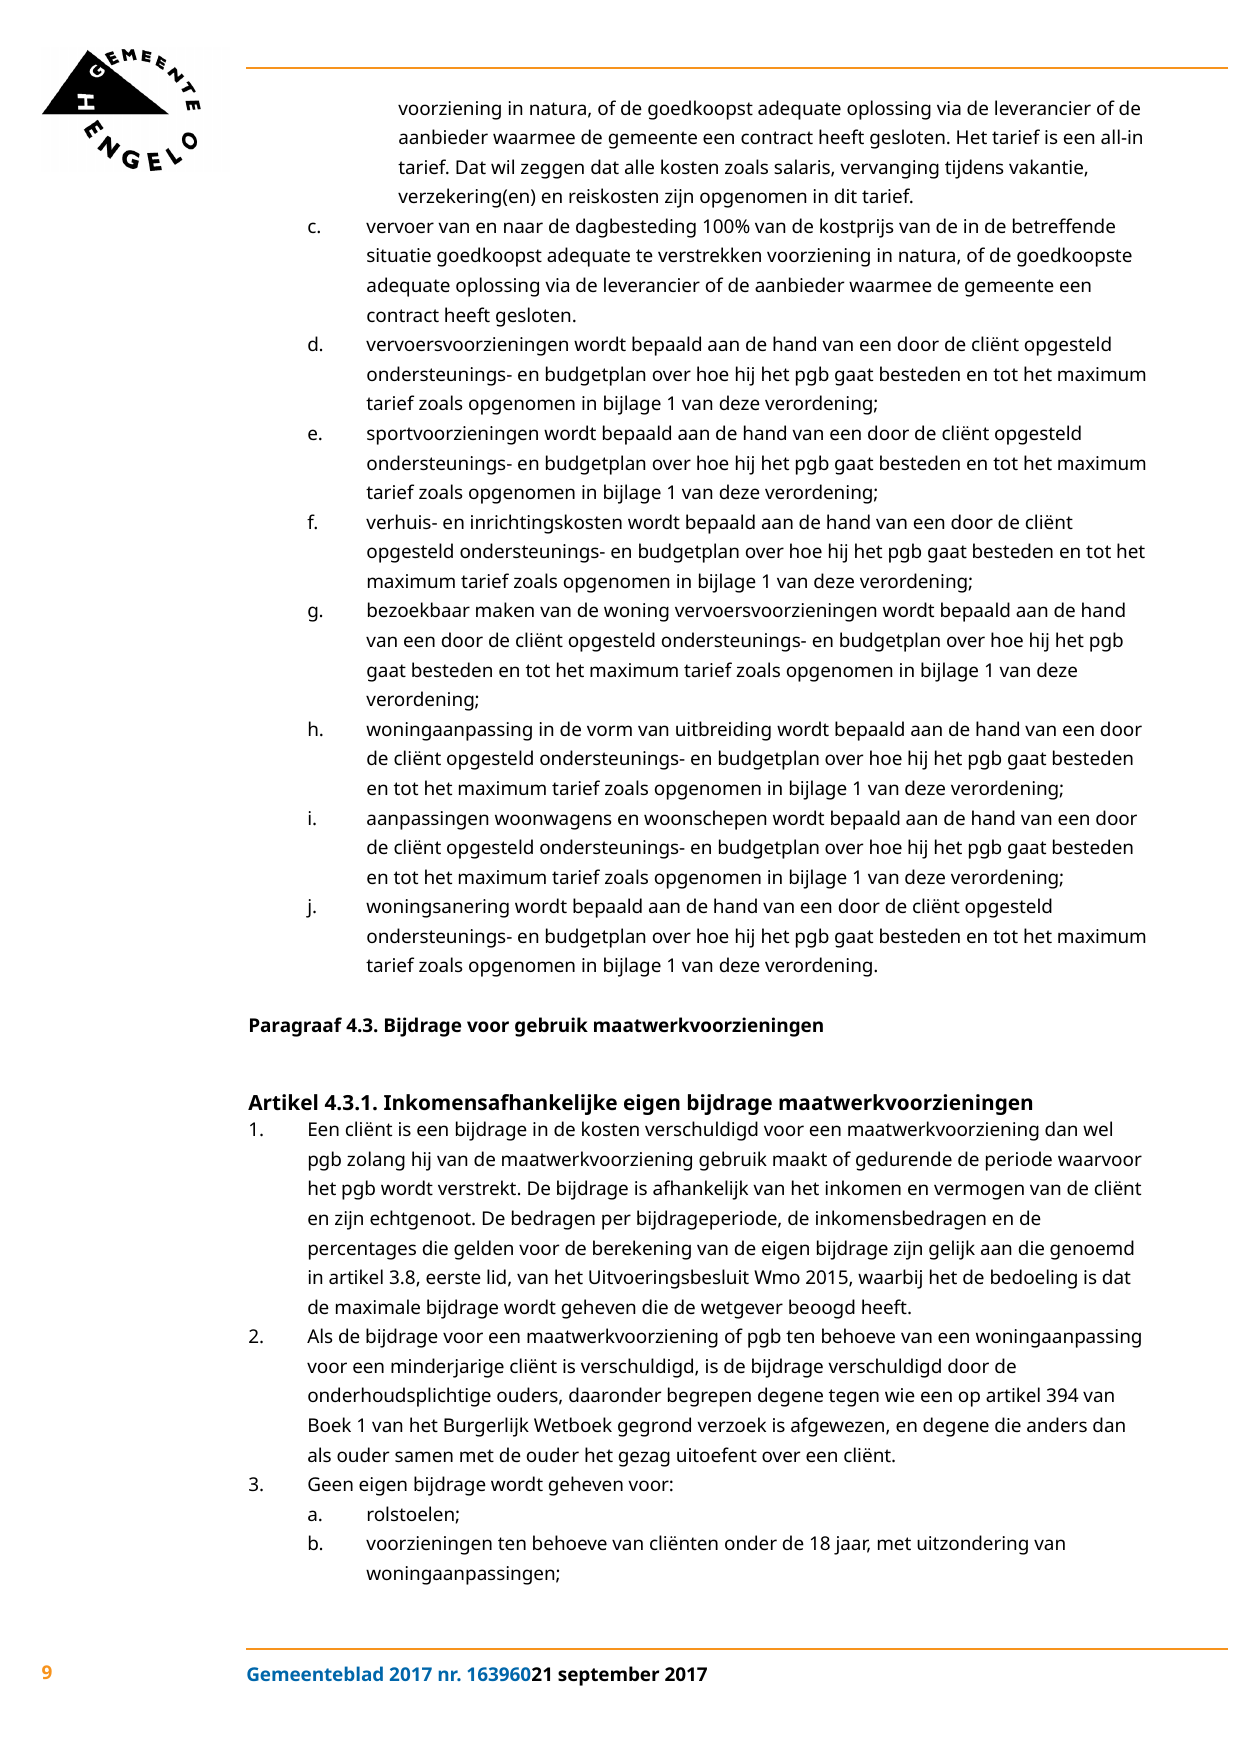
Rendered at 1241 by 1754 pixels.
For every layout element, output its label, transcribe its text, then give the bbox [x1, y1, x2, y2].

list aanpassingen woonwagens en woonschepen wordt bepaald aan de hand van een door de cliënt opgesteld ondersteunings- en budgetplan over hoe hij het pgb gaat besteden en tot het maximum tarief zoals opgenomen in bijlage 1 van deze verordening; [307, 805, 1152, 890]
list verhuis- en inrichtingskosten wordt bepaald aan de hand van een door de cliënt opgesteld ondersteunings- en budgetplan over hoe hij het pgb gaat besteden en tot het maximum tarief zoals opgenomen in bijlage 1 van deze verordening; [307, 509, 1152, 594]
list woningsanering wordt bepaald aan de hand van een door de cliënt opgesteld ondersteunings- en budgetplan over hoe hij het pgb gaat besteden en tot het maximum tarief zoals opgenomen in bijlage 1 van deze verordening. [307, 893, 1152, 978]
list bezoekbaar maken van de woning vervoersvoorzieningen wordt bepaald aan de hand van een door de cliënt opgesteld ondersteunings- en budgetplan over hoe hij het pgb gaat besteden en tot het maximum tarief zoals opgenomen in bijlage 1 van deze verordening; [307, 598, 1152, 712]
text Artikel 4.3.1. Inkomensafhankelijke eigen bijdrage maatwerkvoorzieningen [248, 1088, 1152, 1116]
list vervoersvoorzieningen wordt bepaald aan de hand van een door de cliënt opgesteld ondersteunings- en budgetplan over hoe hij het pgb gaat besteden en tot het maximum tarief zoals opgenomen in bijlage 1 van deze verordening; [307, 331, 1152, 416]
picture [41, 47, 231, 172]
list woningaanpassing in de vorm van uitbreiding wordt bepaald aan de hand van een door de cliënt opgesteld ondersteunings- en budgetplan over hoe hij het pgb gaat besteden en tot het maximum tarief zoals opgenomen in bijlage 1 van deze verordening; [307, 716, 1152, 801]
list sportvoorzieningen wordt bepaald aan de hand van een door de cliënt opgesteld ondersteunings- en budgetplan over hoe hij het pgb gaat besteden en tot het maximum tarief zoals opgenomen in bijlage 1 van deze verordening; [307, 420, 1152, 505]
list Geen eigen bijdrage wordt geheven voor: [248, 1471, 1152, 1497]
list voorzieningen ten behoeve van cliënten onder de 18 jaar, met uitzondering van woningaanpassingen; [307, 1531, 1152, 1586]
list rolstoelen; [307, 1501, 1152, 1527]
list voorziening in natura, of de goedkoopst adequate oplossing via de leverancier of de aanbieder waarmee de gemeente een contract heeft gesloten. Het tarief is een all-in tarief. Dat wil zeggen dat alle kosten zoals salaris, vervanging tijdens vakantie, verzekering(en) en reiskosten zijn opgenomen in dit tarief. [361, 95, 1152, 209]
list vervoer van en naar de dagbesteding 100% van de kostprijs van de in de betreffende situatie goedkoopst adequate te verstrekken voorziening in natura, of de goedkoopste adequate oplossing via de leverancier of de aanbieder waarmee de gemeente een contract heeft gesloten. [307, 213, 1152, 328]
list Een cliënt is een bijdrage in de kosten verschuldigd voor een maatwerkvoorziening dan wel pgb zolang hij van de maatwerkvoorziening gebruik maakt of gedurende de periode waarvoor het pgb wordt verstrekt. De bijdrage is afhankelijk van het inkomen en vermogen van de cliënt en zijn echtgenoot. De bedragen per bijdrageperiode, de inkomensbedragen en de percentages die gelden voor de berekening van de eigen bijdrage zijn gelijk aan die genoemd in artikel 3.8, eerste lid, van het Uitvoeringsbesluit Wmo 2015, waarbij het de bedoeling is dat de maximale bijdrage wordt geheven die de wetgever beoogd heeft. [248, 1116, 1152, 1320]
text Paragraaf 4.3. Bijdrage voor gebruik maatwerkvoorzieningen [248, 1012, 1152, 1038]
list Als de bijdrage voor een maatwerkvoorziening of pgb ten behoeve van een woningaanpassing voor een minderjarige cliënt is verschuldigd, is de bijdrage verschuldigd door de onderhoudsplichtige ouders, daaronder begrepen degene tegen wie een op artikel 394 van Boek 1 van het Burgerlijk Wetboek gegrond verzoek is afgewezen, en degene die anders dan als ouder samen met de ouder het gezag uitoefent over een cliënt. [248, 1323, 1152, 1468]
